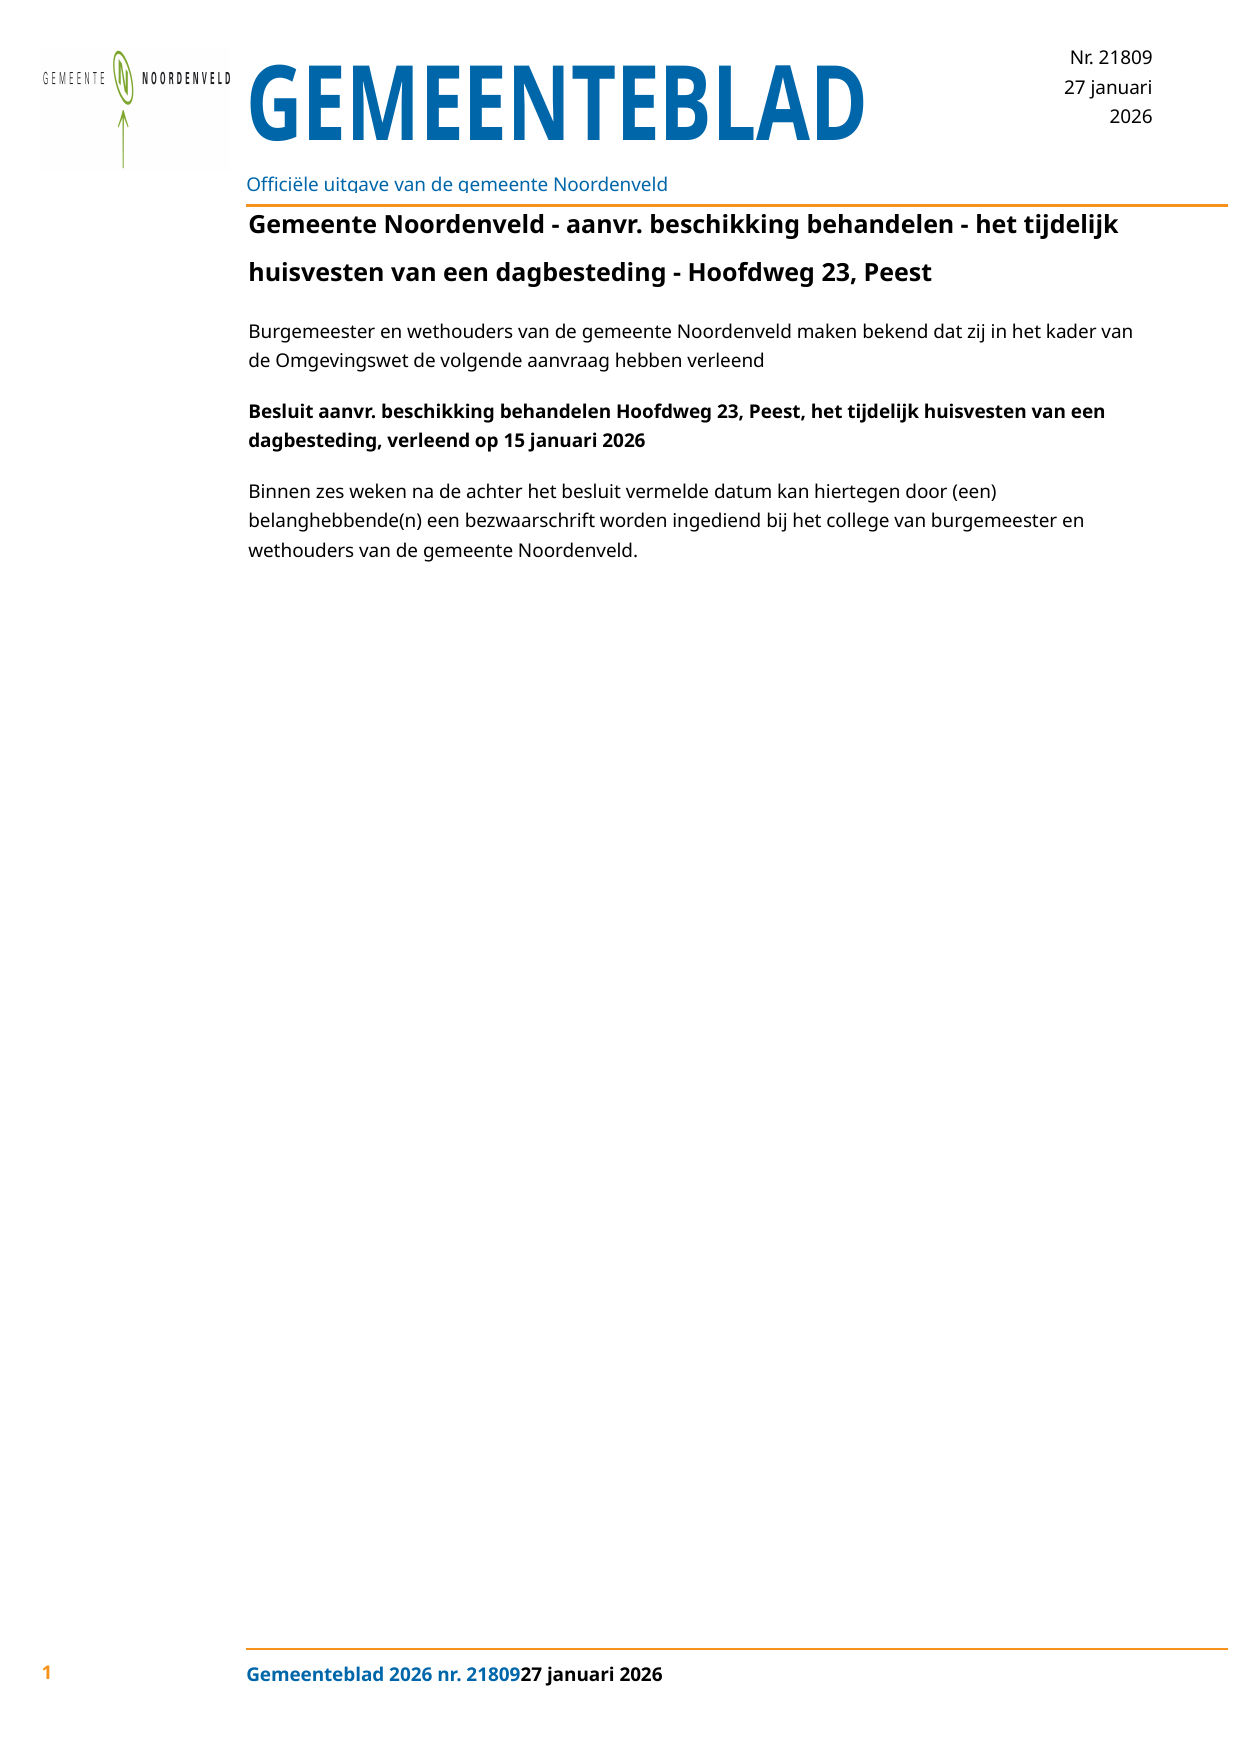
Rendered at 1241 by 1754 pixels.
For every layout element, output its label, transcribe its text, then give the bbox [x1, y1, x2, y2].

text Burgemeester en wethouders van de gemeente Noordenveld maken bekend dat zij in het kader van de Omgevingswet de volgende aanvraag hebben verleend [248, 318, 1152, 373]
text Binnen zes weken na de achter het besluit vermelde datum kan hiertegen door (een) belanghebbende(n) een bezwaarschrift worden ingediend bij het college van burgemeester en wethouders van de gemeente Noordenveld. [248, 478, 1152, 563]
text Besluit aanvr. beschikking behandelen Hoofdweg 23, Peest, het tijdelijk huisvesten van een dagbesteding, verleend op 15 januari 2026 [248, 398, 1152, 453]
picture [41, 47, 231, 172]
text Gemeente Noordenveld - aanvr. beschikking behandelen - het tijdelijk huisvesten van een dagbesteding - Hoofdweg 23, Peest [248, 207, 1152, 288]
